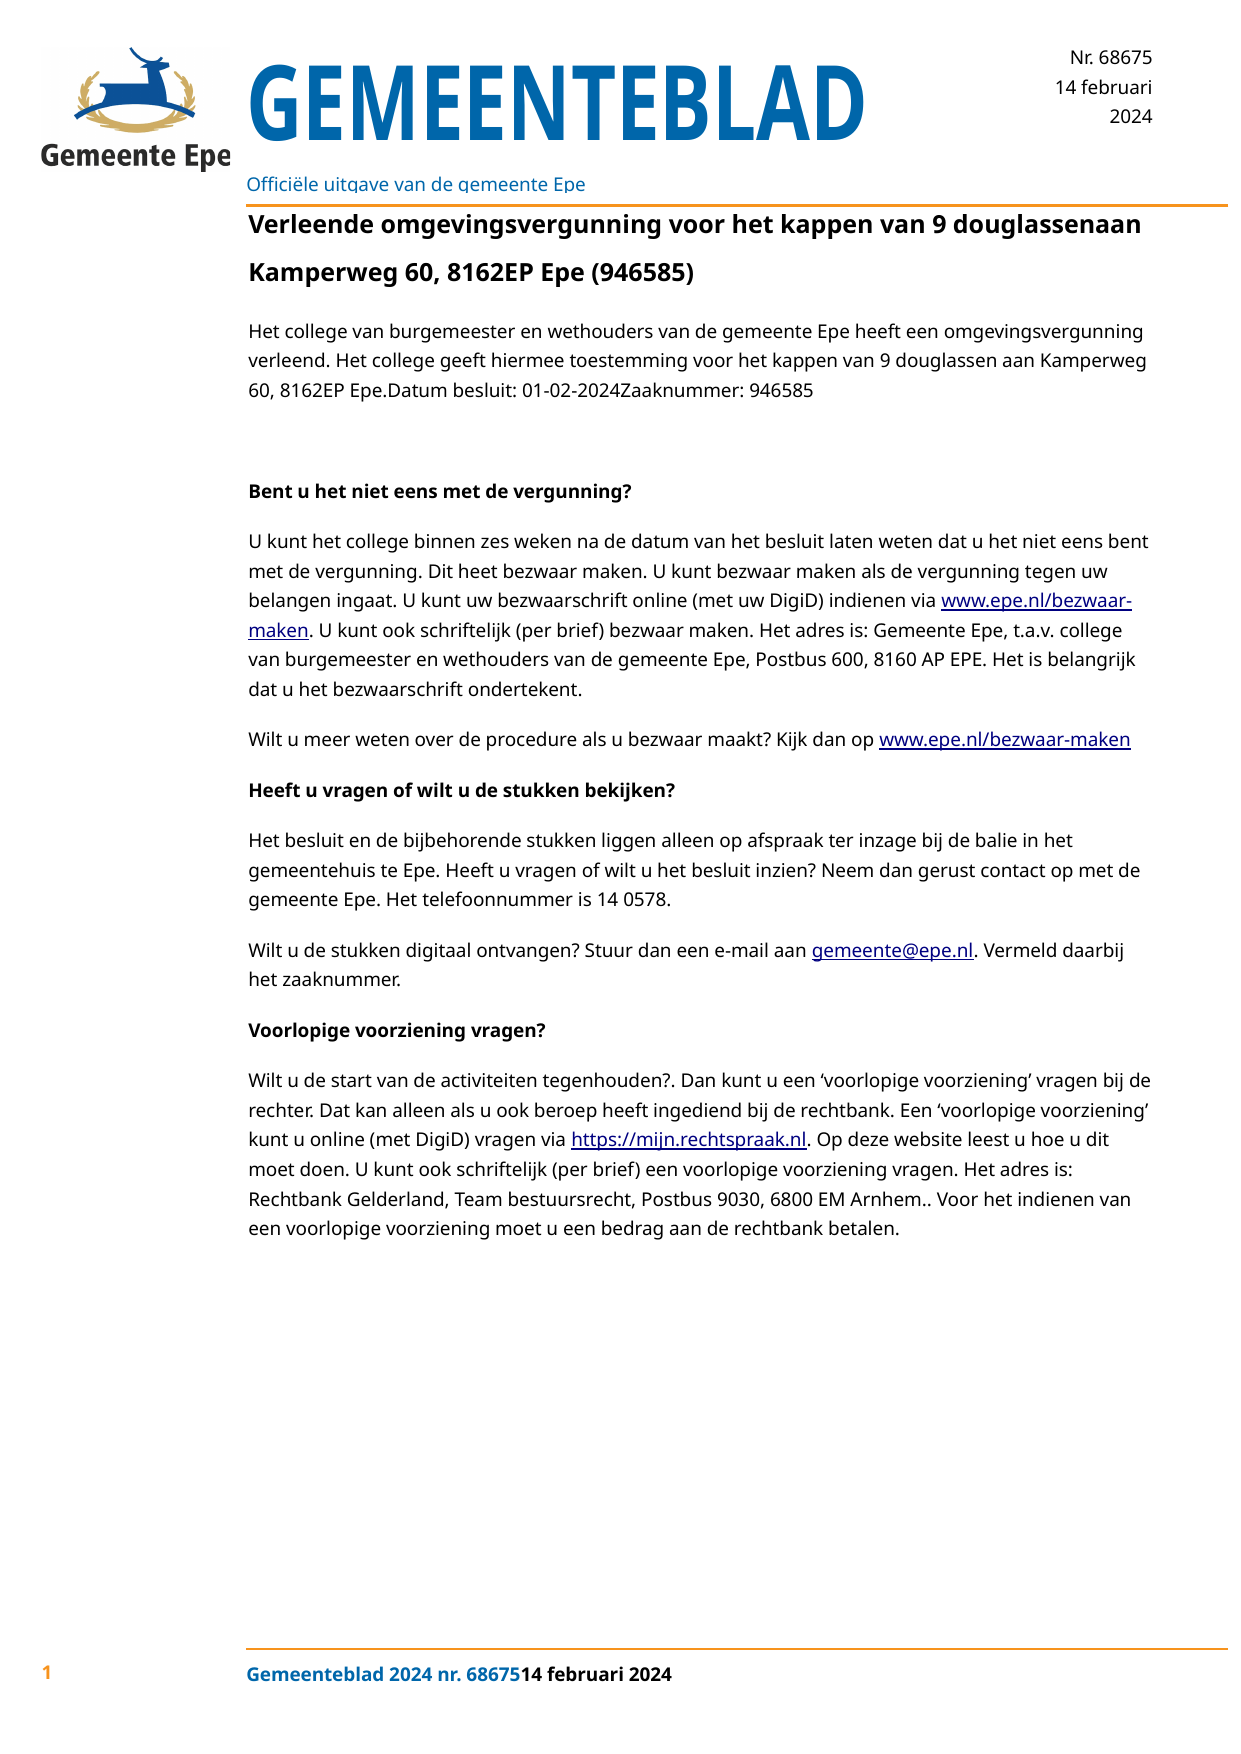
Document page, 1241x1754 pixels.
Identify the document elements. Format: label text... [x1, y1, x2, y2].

text Het college van burgemeester en wethouders van de gemeente Epe heeft een omgevingsvergunning verleend. Het college geeft hiermee toestemming voor het kappen van 9 douglassen aan Kamperweg 60, 8162EP Epe.Datum besluit: 01-02-2024Zaaknummer: 946585 [248, 318, 1152, 403]
text Wilt u meer weten over de procedure als u bezwaar maakt? Kijk dan op www.epe.nl/bezwaar-maken [248, 727, 1152, 752]
text Heeft u vragen of wilt u de stukken bekijken? [248, 777, 1152, 803]
text Bent u het niet eens met de vergunning? [248, 478, 1152, 504]
text Wilt u de stukken digitaal ontvangen? Stuur dan een e-mail aan gemeente@epe.nl. Vermeld daarbij het zaaknummer. [248, 937, 1152, 992]
text Het besluit en de bijbehorende stukken liggen alleen op afspraak ter inzage bij de balie in het gemeentehuis te Epe. Heeft u vragen of wilt u het besluit inzien? Neem dan gerust contact op met de gemeente Epe. Het telefoonnummer is 14 0578. [248, 827, 1152, 912]
text Wilt u de start van de activiteiten tegenhouden?. Dan kunt u een ‘voorlopige voorziening’ vragen bij de rechter. Dat kan alleen als u ook beroep heeft ingediend bij de rechtbank. Een ‘voorlopige voorziening’ kunt u online (met DigiD) vragen via https://mijn.rechtspraak.nl. Op deze website leest u hoe u dit moet doen. U kunt ook schriftelijk (per brief) een voorlopige voorziening vragen. Het adres is: Rechtbank Gelderland, Team bestuursrecht, Postbus 9030, 6800 EM Arnhem.. Voor het indienen van een voorlopige voorziening moet u een bedrag aan de rechtbank betalen. [248, 1067, 1152, 1241]
text Verleende omgevingsvergunning voor het kappen van 9 douglassenaan Kamperweg 60, 8162EP Epe (946585) [248, 207, 1152, 288]
picture [41, 47, 231, 172]
text Voorlopige voorziening vragen? [248, 1017, 1152, 1043]
text U kunt het college binnen zes weken na de datum van het besluit laten weten dat u het niet eens bent met de vergunning. Dit heet bezwaar maken. U kunt bezwaar maken als de vergunning tegen uw belangen ingaat. U kunt uw bezwaarschrift online (met uw DigiD) indienen via www.epe.nl/bezwaar-maken. U kunt ook schriftelijk (per brief) bezwaar maken. Het adres is: Gemeente Epe, t.a.v. college van burgemeester en wethouders van de gemeente Epe, Postbus 600, 8160 AP EPE. Het is belangrijk dat u het bezwaarschrift ondertekent. [248, 528, 1152, 702]
